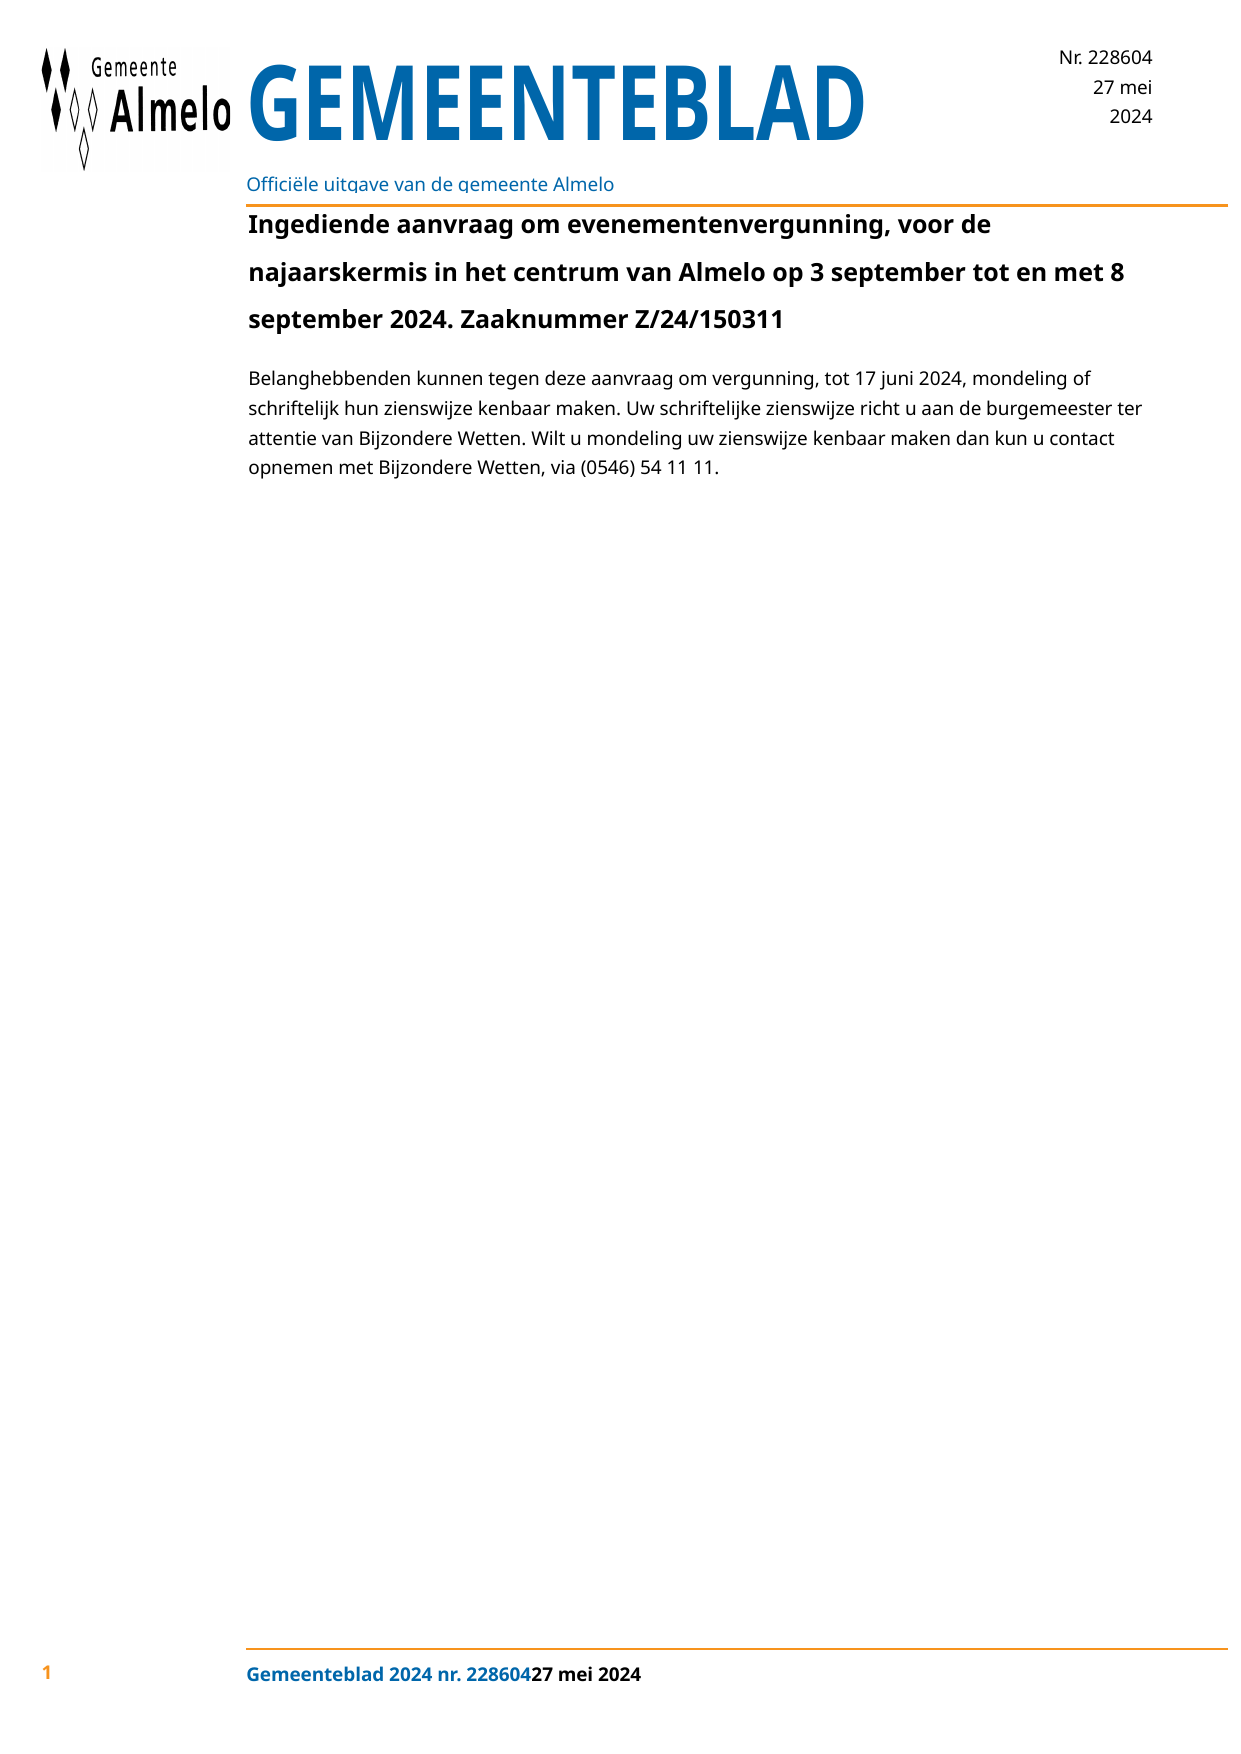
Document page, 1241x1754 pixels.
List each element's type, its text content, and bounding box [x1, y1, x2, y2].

text Ingediende aanvraag om evenementenvergunning, voor de najaarskermis in het centrum van Almelo op 3 september tot en met 8 september 2024. Zaaknummer Z/24/150311 [248, 207, 1152, 336]
picture [41, 47, 231, 172]
text Belanghebbenden kunnen tegen deze aanvraag om vergunning, tot 17 juni 2024, mondeling of schriftelijk hun zienswijze kenbaar maken. Uw schriftelijke zienswijze richt u aan de burgemeester ter attentie van Bijzondere Wetten. Wilt u mondeling uw zienswijze kenbaar maken dan kun u contact opnemen met Bijzondere Wetten, via (0546) 54 11 11. [248, 366, 1152, 480]
